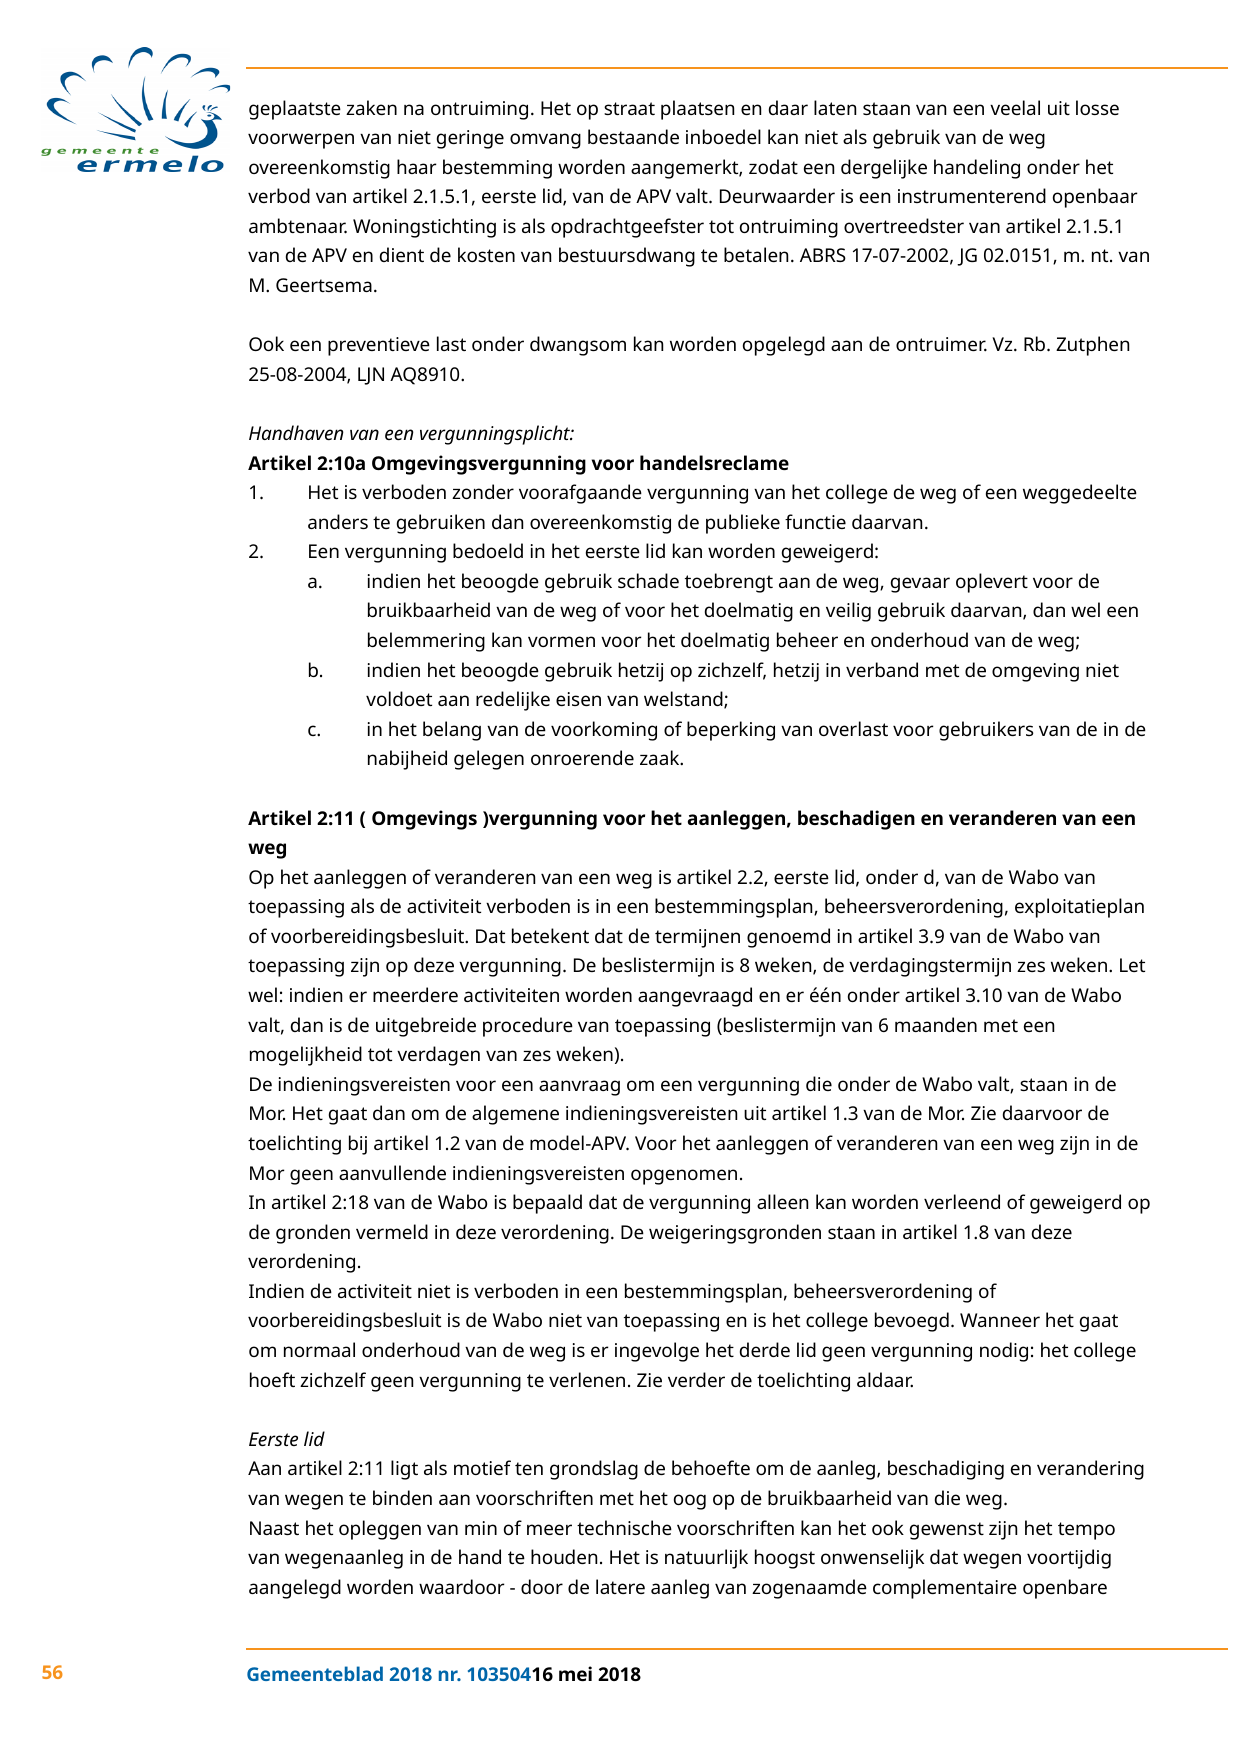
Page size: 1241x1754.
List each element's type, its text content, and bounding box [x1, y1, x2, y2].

list indien het beoogde gebruik schade toebrengt aan de weg, gevaar oplevert voor de bruikbaarheid van de weg of voor het doelmatig en veilig gebruik daarvan, dan wel een belemmering kan vormen voor het doelmatig beheer en onderhoud van de weg; [307, 568, 1152, 653]
list Een vergunning bedoeld in het eerste lid kan worden geweigerd: [248, 538, 1152, 564]
list in het belang van de voorkoming of beperking van overlast voor gebruikers van de in de nabijheid gelegen onroerende zaak. [307, 716, 1152, 771]
text Ook een preventieve last onder dwangsom kan worden opgelegd aan de ontruimer. Vz. Rb. Zutphen 25-08-2004, LJN AQ8910. [248, 331, 1152, 387]
text Aan artikel 2:11 ligt als motief ten grondslag de behoefte om de aanleg, beschadiging en verandering van wegen te binden aan voorschriften met het oog op de bruikbaarheid van die weg. [248, 1456, 1152, 1511]
text Op het aanleggen of veranderen van een weg is artikel 2.2, eerste lid, onder d, van de Wabo van toepassing als de activiteit verboden is in een bestemmingsplan, beheersverordening, exploitatieplan of voorbereidingsbesluit. Dat betekent dat de termijnen genoemd in artikel 3.9 van de Wabo van toepassing zijn op deze vergunning. De beslistermijn is 8 weken, de verdagingstermijn zes weken. Let wel: indien er meerdere activiteiten worden aangevraagd en er één onder artikel 3.10 van de Wabo valt, dan is de uitgebreide procedure van toepassing (beslistermijn van 6 maanden met een mogelijkheid tot verdagen van zes weken). [248, 864, 1152, 1067]
text De indieningsvereisten voor een aanvraag om een vergunning die onder de Wabo valt, staan in de Mor. Het gaat dan om de algemene indieningsvereisten uit artikel 1.3 van de Mor. Zie daarvoor de toelichting bij artikel 1.2 van de model-APV. Voor het aanleggen of veranderen van een weg zijn in de Mor geen aanvullende indieningsvereisten opgenomen. [248, 1071, 1152, 1186]
list Het is verboden zonder voorafgaande vergunning van het college de weg of een weggedeelte anders te gebruiken dan overeenkomstig de publieke functie daarvan. [248, 479, 1152, 535]
text In artikel 2:18 van de Wabo is bepaald dat de vergunning alleen kan worden verleend of geweigerd op de gronden vermeld in deze verordening. De weigeringsgronden staan in artikel 1.8 van deze verordening. [248, 1189, 1152, 1274]
text Indien de activiteit niet is verboden in een bestemmingsplan, beheersverordening of voorbereidingsbesluit is de Wabo niet van toepassing en is het college bevoegd. Wanneer het gaat om normaal onderhoud van de weg is er ingevolge het derde lid geen vergunning nodig: het college hoeft zichzelf geen vergunning te verlenen. Zie verder de toelichting aldaar. [248, 1278, 1152, 1393]
text Handhaven van een vergunningsplicht: [248, 420, 1152, 446]
text Naast het opleggen van min of meer technische voorschriften kan het ook gewenst zijn het tempo van wegenaanleg in de hand te houden. Het is natuurlijk hoogst onwenselijk dat wegen voortijdig aangelegd worden waardoor - door de latere aanleg van zogenaamde complementaire openbare [248, 1515, 1152, 1600]
list indien het beoogde gebruik hetzij op zichzelf, hetzij in verband met de omgeving niet voldoet aan redelijke eisen van welstand; [307, 657, 1152, 712]
text Artikel 2:11 ( Omgevings )vergunning voor het aanleggen, beschadigen en veranderen van een weg [248, 805, 1152, 860]
text geplaatste zaken na ontruiming. Het op straat plaatsen en daar laten staan van een veelal uit losse voorwerpen van niet geringe omvang bestaande inboedel kan niet als gebruik van de weg overeenkomstig haar bestemming worden aangemerkt, zodat een dergelijke handeling onder het verbod van artikel 2.1.5.1, eerste lid, van de APV valt. Deurwaarder is een instrumenterend openbaar ambtenaar. Woningstichting is als opdrachtgeefster tot ontruiming overtreedster van artikel 2.1.5.1 van de APV en dient de kosten van bestuursdwang te betalen. ABRS 17-07-2002, JG 02.0151, m. nt. van M. Geertsema. [248, 95, 1152, 298]
picture [41, 47, 231, 172]
text Eerste lid [248, 1426, 1152, 1452]
text Artikel 2:10a Omgevingsvergunning voor handelsreclame [248, 450, 1152, 476]
